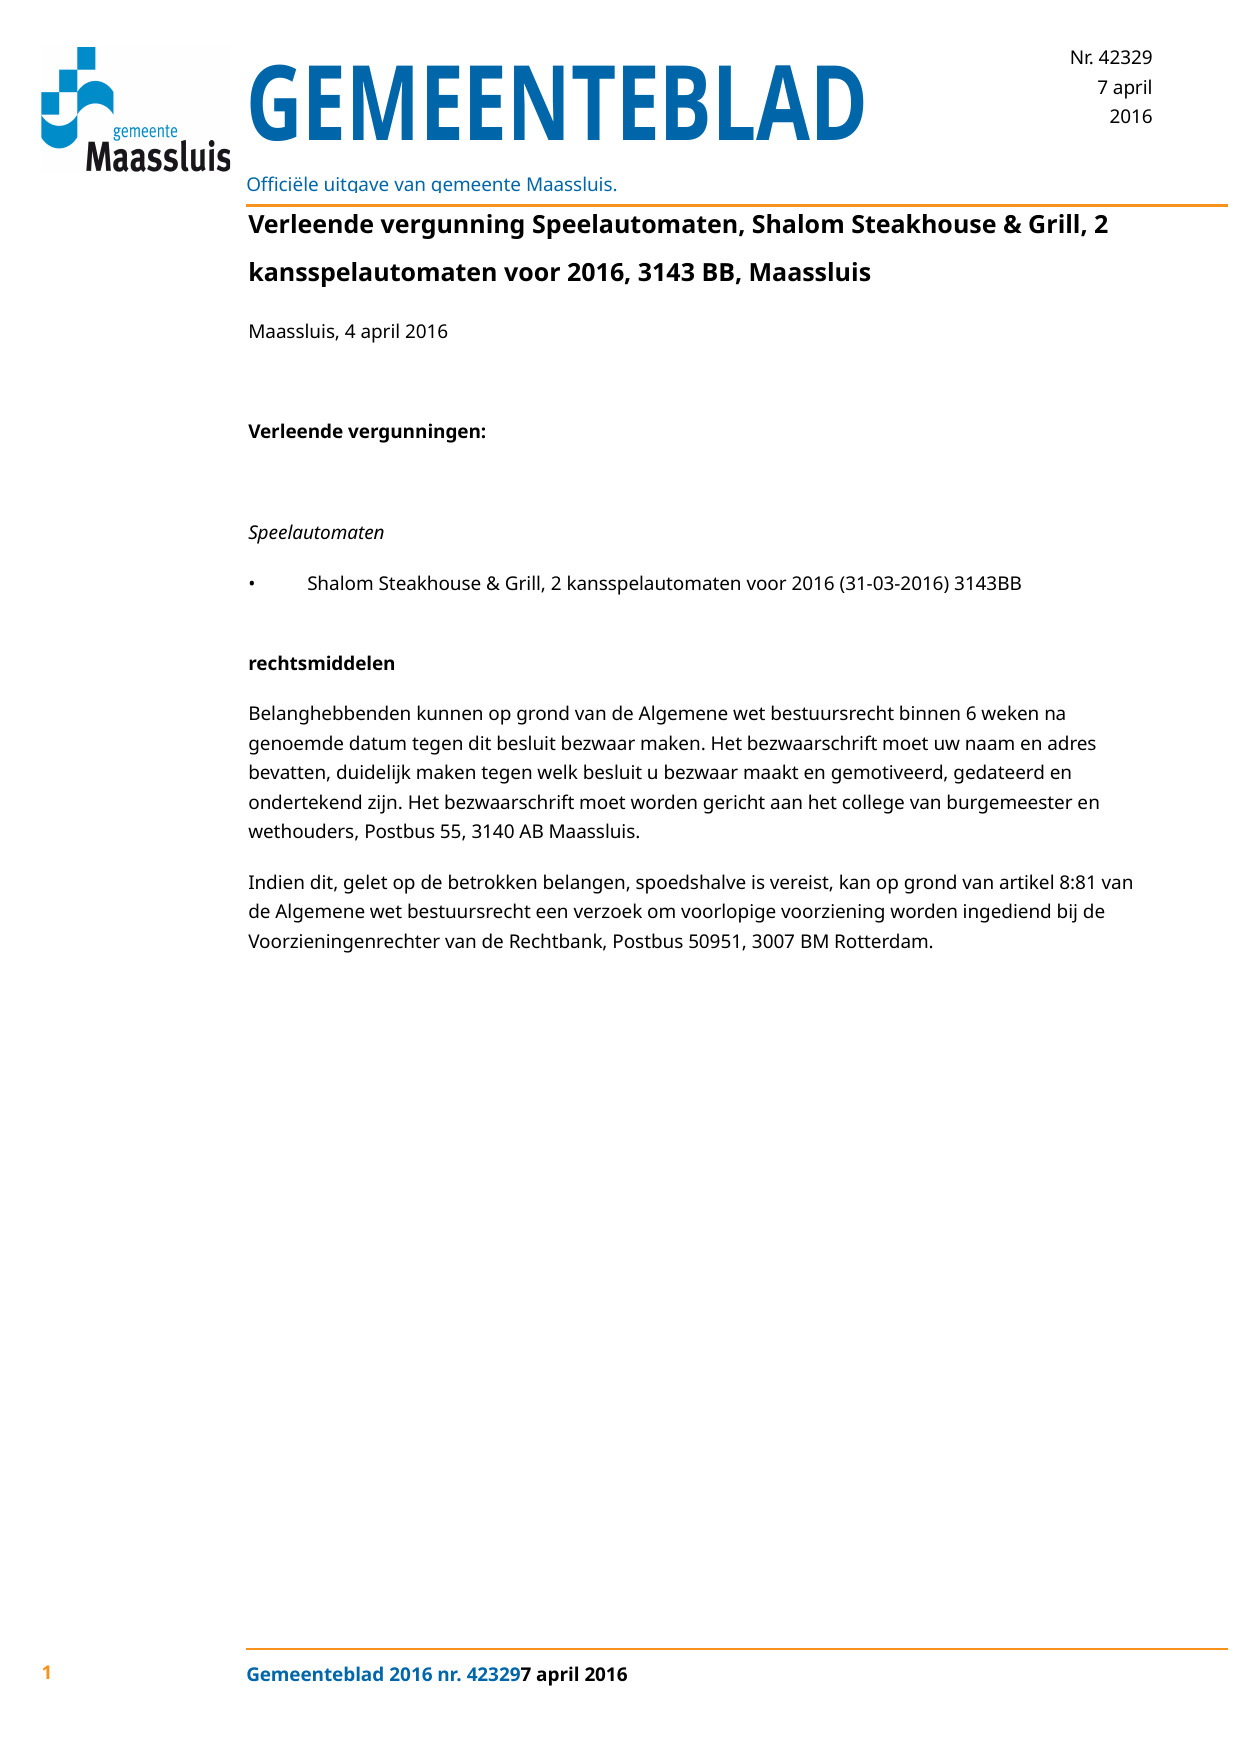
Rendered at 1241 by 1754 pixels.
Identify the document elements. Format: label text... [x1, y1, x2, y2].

text Indien dit, gelet op de betrokken belangen, spoedshalve is vereist, kan op grond van artikel 8:81 van de Algemene wet bestuursrecht een verzoek om voorlopige voorziening worden ingediend bij de Voorzieningenrechter van de Rechtbank, Postbus 50951, 3007 BM Rotterdam. [248, 869, 1152, 954]
picture [41, 47, 231, 172]
text Verleende vergunningen: [248, 419, 1152, 444]
text Verleende vergunning Speelautomaten, Shalom Steakhouse & Grill, 2 kansspelautomaten voor 2016, 3143 BB, Maassluis [248, 207, 1152, 288]
text Maassluis, 4 april 2016 [248, 318, 1152, 344]
text rechtsmiddelen [248, 650, 1152, 676]
text Belanghebbenden kunnen op grond van de Algemene wet bestuursrecht binnen 6 weken na genoemde datum tegen dit besluit bezwaar maken. Het bezwaarschrift moet uw naam en adres bevatten, duidelijk maken tegen welk besluit u bezwaar maakt en gemotiveerd, gedateerd en ondertekend zijn. Het bezwaarschrift moet worden gericht aan het college van burgemeester en wethouders, Postbus 55, 3140 AB Maassluis. [248, 700, 1152, 844]
text Speelautomaten [248, 519, 1152, 545]
picture [41, 47, 77, 92]
list Shalom Steakhouse & Grill, 2 kansspelautomaten voor 2016 (31-03-2016) 3143BB [248, 570, 1152, 596]
